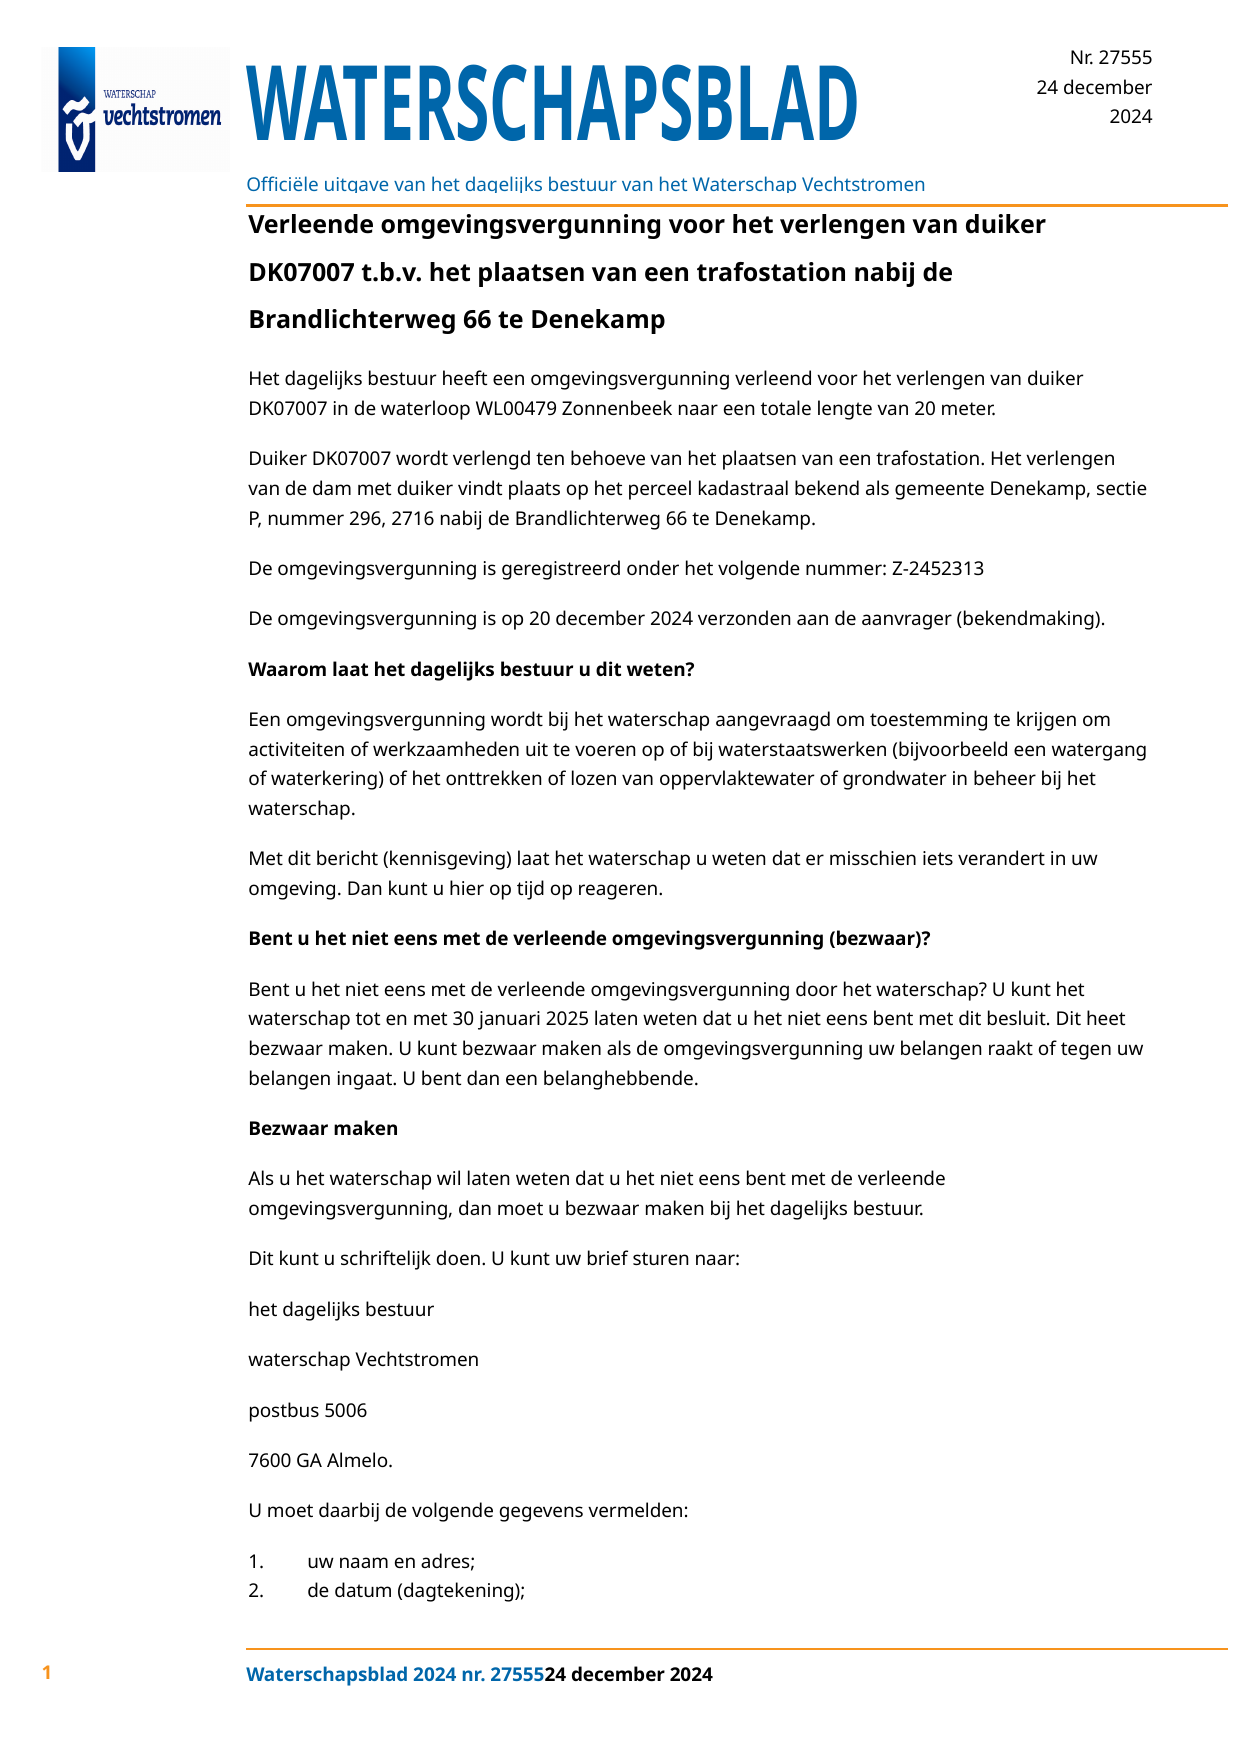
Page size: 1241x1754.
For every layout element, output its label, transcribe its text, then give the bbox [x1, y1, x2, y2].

text Bent u het niet eens met de verleende omgevingsvergunning (bezwaar)? [248, 926, 1152, 951]
list de datum (dagtekening); [248, 1578, 1152, 1603]
text Met dit bericht (kennisgeving) laat het waterschap u weten dat er misschien iets verandert in uw omgeving. Dan kunt u hier op tijd op reageren. [248, 846, 1152, 901]
text Een omgevingsvergunning wordt bij het waterschap aangevraagd om toestemming te krijgen om activiteiten of werkzaamheden uit te voeren op of bij waterstaatswerken (bijvoorbeeld een watergang of waterkering) of het onttrekken of lozen van oppervlaktewater of grondwater in beheer bij het waterschap. [248, 706, 1152, 821]
text Het dagelijks bestuur heeft een omgevingsvergunning verleend voor het verlengen van duiker DK07007 in de waterloop WL00479 Zonnenbeek naar een totale lengte van 20 meter. [248, 366, 1152, 421]
picture [41, 47, 231, 172]
text Bezwaar maken [248, 1115, 1152, 1141]
text Waarom laat het dagelijks bestuur u dit weten? [248, 656, 1152, 682]
text U moet daarbij de volgende gegevens vermelden: [248, 1498, 1152, 1523]
text Als u het waterschap wil laten weten dat u het niet eens bent met de verleende omgevingsvergunning, dan moet u bezwaar maken bij het dagelijks bestuur. [248, 1166, 1152, 1221]
text het dagelijks bestuur [248, 1296, 1152, 1322]
text Duiker DK07007 wordt verlengd ten behoeve van het plaatsen van een trafostation. Het verlengen van de dam met duiker vindt plaats op het perceel kadastraal bekend als gemeente Denekamp, sectie P, nummer 296, 2716 nabij de Brandlichterweg 66 te Denekamp. [248, 446, 1152, 530]
text Verleende omgevingsvergunning voor het verlengen van duiker DK07007 t.b.v. het plaatsen van een trafostation nabij de Brandlichterweg 66 te Denekamp [248, 207, 1152, 336]
text waterschap Vechtstromen [248, 1346, 1152, 1372]
text 7600 GA Almelo. [248, 1447, 1152, 1473]
text De omgevingsvergunning is geregistreerd onder het volgende nummer: Z-2452313 [248, 555, 1152, 581]
text De omgevingsvergunning is op 20 december 2024 verzonden aan de aanvrager (bekendmaking). [248, 606, 1152, 631]
text Dit kunt u schriftelijk doen. U kunt uw brief sturen naar: [248, 1246, 1152, 1271]
text postbus 5006 [248, 1397, 1152, 1422]
list uw naam en adres; [248, 1548, 1152, 1574]
text Bent u het niet eens met de verleende omgevingsvergunning door het waterschap? U kunt het waterschap tot en met 30 januari 2025 laten weten dat u het niet eens bent met dit besluit. Dit heet bezwaar maken. U kunt bezwaar maken als de omgevingsvergunning uw belangen raakt of tegen uw belangen ingaat. U bent dan een belanghebbende. [248, 976, 1152, 1090]
